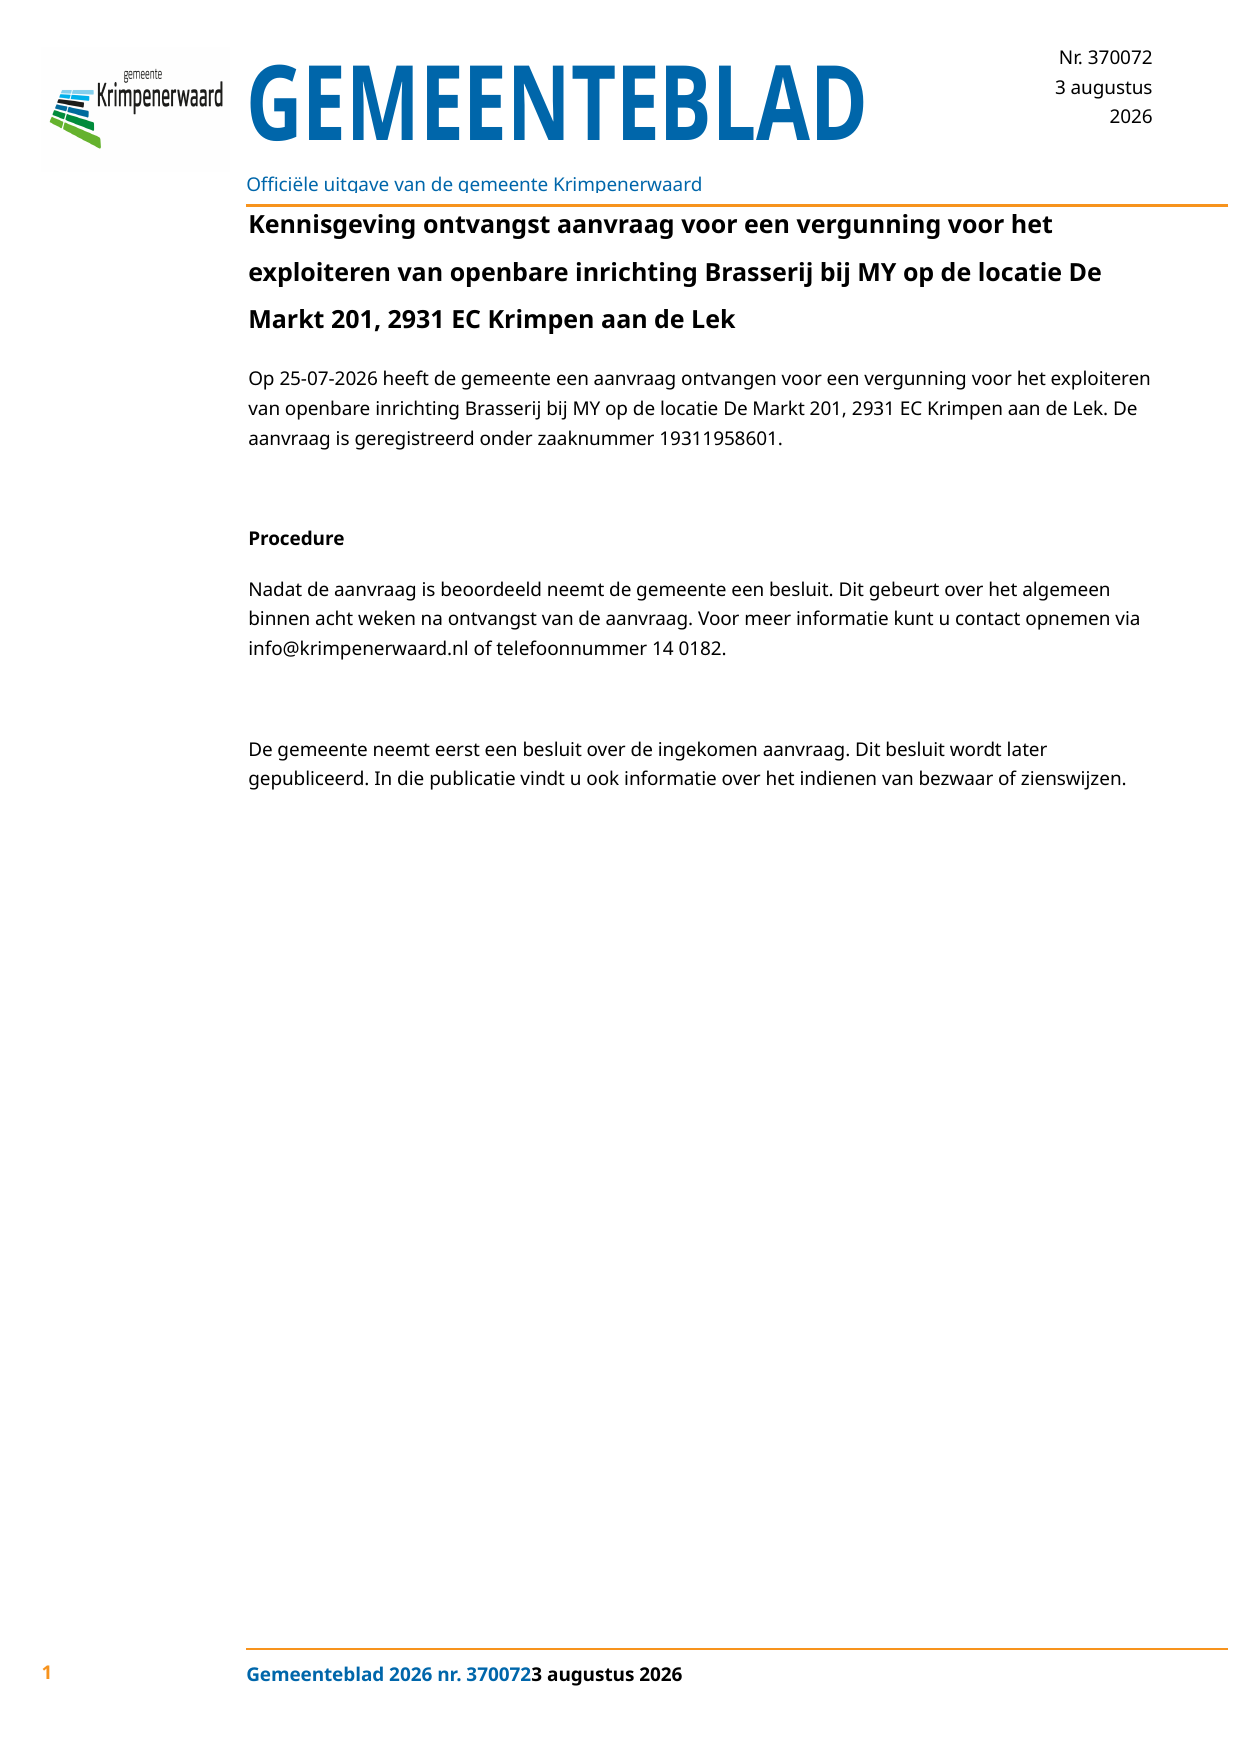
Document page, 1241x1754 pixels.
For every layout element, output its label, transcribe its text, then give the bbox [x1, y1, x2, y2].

text Procedure [248, 526, 1152, 551]
picture [41, 47, 231, 172]
text Kennisgeving ontvangst aanvraag voor een vergunning voor het exploiteren van openbare inrichting Brasserij bij MY op de locatie De Markt 201, 2931 EC Krimpen aan de Lek [248, 207, 1152, 336]
text Op 25-07-2026 heeft de gemeente een aanvraag ontvangen voor een vergunning voor het exploiteren van openbare inrichting Brasserij bij MY op de locatie De Markt 201, 2931 EC Krimpen aan de Lek. De aanvraag is geregistreerd onder zaaknummer 19311958601. [248, 366, 1152, 450]
text Nadat de aanvraag is beoordeeld neemt de gemeente een besluit. Dit gebeurt over het algemeen binnen acht weken na ontvangst van de aanvraag. Voor meer informatie kunt u contact opnemen via info@krimpenerwaard.nl of telefoonnummer 14 0182. [248, 576, 1152, 661]
text De gemeente neemt eerst een besluit over de ingekomen aanvraag. Dit besluit wordt later gepubliceerd. In die publicatie vindt u ook informatie over het indienen van bezwaar of zienswijzen. [248, 736, 1152, 791]
